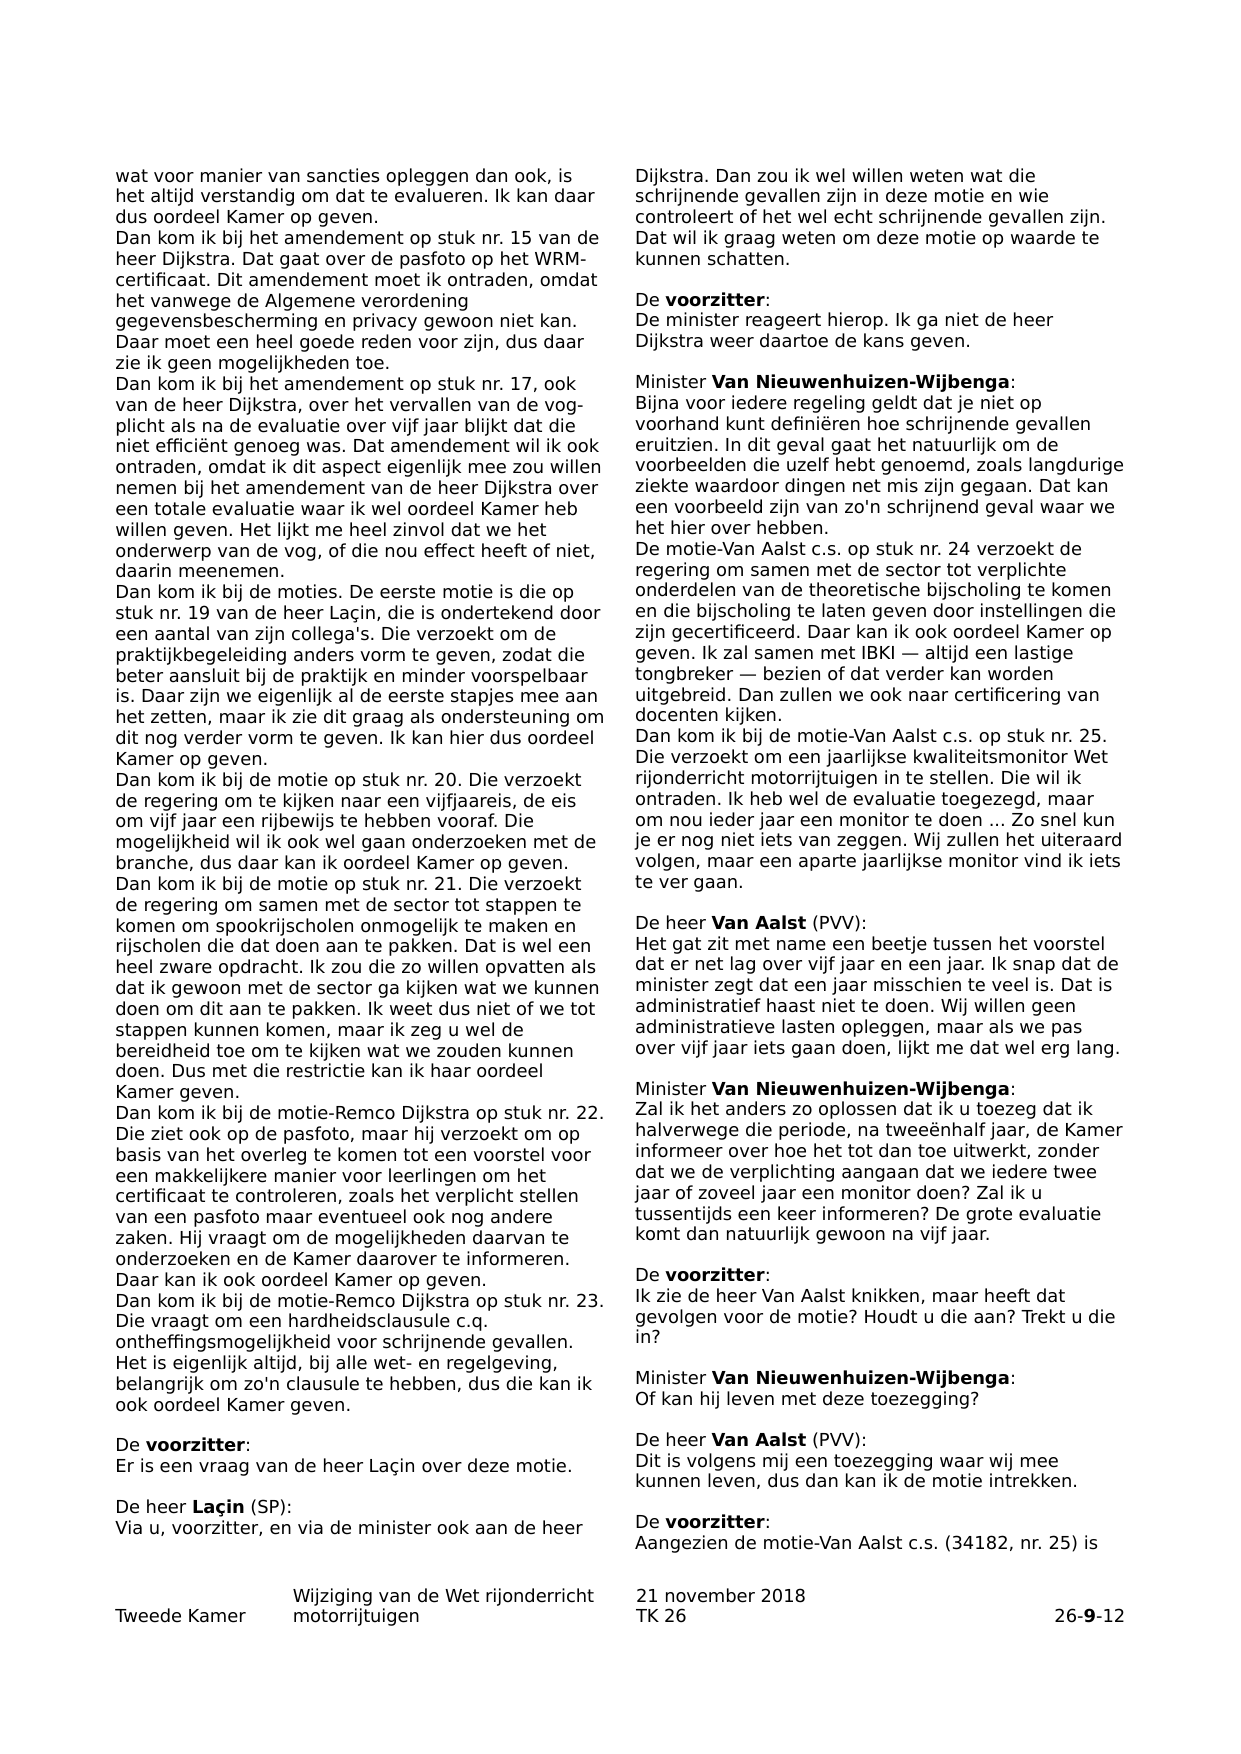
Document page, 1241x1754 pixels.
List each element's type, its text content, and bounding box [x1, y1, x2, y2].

text De voorzitter: [635, 1265, 1125, 1286]
text Dan kom ik bij de motie-Remco Dijkstra op stuk nr. 22. Die ziet ook op de pasfoto, maar hij verzoekt om op basis van het overleg te komen tot een voorstel voor een makkelijkere manier voor leerlingen om het certificaat te controleren, zoals het verplicht stellen van een pasfoto maar eventueel ook nog andere zaken. Hij vraagt om de mogelijkheden daarvan te onderzoeken en de Kamer daarover te informeren. Daar kan ik ook oordeel Kamer op geven. [115, 1103, 605, 1290]
text De voorzitter: [115, 1435, 605, 1456]
text De heer Van Aalst (PVV): [635, 1430, 1125, 1450]
text De voorzitter: [635, 1512, 1125, 1533]
text Minister Van Nieuwenhuizen-Wijbenga: [635, 1078, 1125, 1099]
text Zal ik het anders zo oplossen dat ik u toezeg dat ik halverwege die periode, na tweeënhalf jaar, de Kamer informeer over hoe het tot dan toe uitwerkt, zonder dat we de verplichting aangaan dat we iedere twee jaar of zoveel jaar een monitor doen? Zal ik u tussentijds een keer informeren? De grote evaluatie komt dan natuurlijk gewoon na vijf jaar. [635, 1099, 1125, 1245]
text Dit is volgens mij een toezegging waar wij mee kunnen leven, dus dan kan ik de motie intrekken. [635, 1450, 1125, 1492]
text wat voor manier van sancties opleggen dan ook, is het altijd verstandig om dat te evalueren. Ik kan daar dus oordeel Kamer op geven. [115, 165, 605, 228]
text Dan kom ik bij de motie op stuk nr. 20. Die verzoekt de regering om te kijken naar een vijfjaareis, de eis om vijf jaar een rijbewijs te hebben vooraf. Die mogelijkheid wil ik ook wel gaan onderzoeken met de branche, dus daar kan ik oordeel Kamer op geven. [115, 769, 605, 874]
text Via u, voorzitter, en via de minister ook aan de heer [115, 1518, 605, 1538]
text Dan kom ik bij de motie-Van Aalst c.s. op stuk nr. 25. Die verzoekt om een jaarlijkse kwaliteitsmonitor Wet rijonderricht motorrijtuigen in te stellen. Die wil ik ontraden. Ik heb wel de evaluatie toegezegd, maar om nou ieder jaar een monitor te doen ... Zo snel kun je er nog niet iets van zeggen. Wij zullen het uiteraard volgen, maar een aparte jaarlijkse monitor vind ik iets te ver gaan. [635, 726, 1125, 893]
text Minister Van Nieuwenhuizen-Wijbenga: [635, 372, 1125, 393]
text Minister Van Nieuwenhuizen-Wijbenga: [635, 1368, 1125, 1389]
text De voorzitter: [635, 289, 1125, 310]
text De motie-Van Aalst c.s. op stuk nr. 24 verzoekt de regering om samen met de sector tot verplichte onderdelen van de theoretische bijscholing te komen en die bijscholing te laten geven door instellingen die zijn gecertificeerd. Daar kan ik ook oordeel Kamer op geven. Ik zal samen met IBKI — altijd een lastige tongbreker — bezien of dat verder kan worden uitgebreid. Dan zullen we ook naar certificering van docenten kijken. [635, 538, 1125, 726]
text Dijkstra. Dan zou ik wel willen weten wat die schrijnende gevallen zijn in deze motie en wie controleert of het wel echt schrijnende gevallen zijn. Dat wil ik graag weten om deze motie op waarde te kunnen schatten. [635, 165, 1125, 269]
text Dan kom ik bij het amendement op stuk nr. 17, ook van de heer Dijkstra, over het vervallen van de vog-plicht als na de evaluatie over vijf jaar blijkt dat die niet efficiënt genoeg was. Dat amendement wil ik ook ontraden, omdat ik dit aspect eigenlijk mee zou willen nemen bij het amendement van de heer Dijkstra over een totale evaluatie waar ik wel oordeel Kamer heb willen geven. Het lijkt me heel zinvol dat we het onderwerp van de vog, of die nou effect heeft of niet, daarin meenemen. [115, 374, 605, 582]
text Dan kom ik bij het amendement op stuk nr. 15 van de heer Dijkstra. Dat gaat over de pasfoto op het WRM-certificaat. Dit amendement moet ik ontraden, omdat het vanwege de Algemene verordening gegevensbescherming en privacy gewoon niet kan. Daar moet een heel goede reden voor zijn, dus daar zie ik geen mogelijkheden toe. [115, 228, 605, 374]
text Dan kom ik bij de motie-Remco Dijkstra op stuk nr. 23. Die vraagt om een hardheidsclausule c.q. ontheffingsmogelijkheid voor schrijnende gevallen. Het is eigenlijk altijd, bij alle wet- en regelgeving, belangrijk om zo'n clausule te hebben, dus die kan ik ook oordeel Kamer geven. [115, 1290, 605, 1415]
text Dan kom ik bij de moties. De eerste motie is die op stuk nr. 19 van de heer Laçin, die is ondertekend door een aantal van zijn collega's. Die verzoekt om de praktijkbegeleiding anders vorm te geven, zodat die beter aansluit bij de praktijk en minder voorspelbaar is. Daar zijn we eigenlijk al de eerste stapjes mee aan het zetten, maar ik zie dit graag als ondersteuning om dit nog verder vorm te geven. Ik kan hier dus oordeel Kamer op geven. [115, 582, 605, 769]
text Aangezien de motie-Van Aalst c.s. (34182, nr. 25) is [635, 1533, 1125, 1554]
text Ik zie de heer Van Aalst knikken, maar heeft dat gevolgen voor de motie? Houdt u die aan? Trekt u die in? [635, 1286, 1125, 1348]
text Of kan hij leven met deze toezegging? [635, 1389, 1125, 1410]
text De heer Laçin (SP): [115, 1497, 605, 1518]
text Bijna voor iedere regeling geldt dat je niet op voorhand kunt definiëren hoe schrijnende gevallen eruitzien. In dit geval gaat het natuurlijk om de voorbeelden die uzelf hebt genoemd, zoals langdurige ziekte waardoor dingen net mis zijn gegaan. Dat kan een voorbeeld zijn van zo'n schrijnend geval waar we het hier over hebben. [635, 393, 1125, 538]
text De heer Van Aalst (PVV): [635, 913, 1125, 933]
text De minister reageert hierop. Ik ga niet de heer Dijkstra weer daartoe de kans geven. [635, 310, 1125, 352]
text Er is een vraag van de heer Laçin over deze motie. [115, 1456, 605, 1477]
text Het gat zit met name een beetje tussen het voorstel dat er net lag over vijf jaar en een jaar. Ik snap dat de minister zegt dat een jaar misschien te veel is. Dat is administratief haast niet te doen. Wij willen geen administratieve lasten opleggen, maar als we pas over vijf jaar iets gaan doen, lijkt me dat wel erg lang. [635, 933, 1125, 1058]
text Dan kom ik bij de motie op stuk nr. 21. Die verzoekt de regering om samen met de sector tot stappen te komen om spookrijscholen onmogelijk te maken en rijscholen die dat doen aan te pakken. Dat is wel een heel zware opdracht. Ik zou die zo willen opvatten als dat ik gewoon met de sector ga kijken wat we kunnen doen om dit aan te pakken. Ik weet dus niet of we tot stappen kunnen komen, maar ik zeg u wel de bereidheid toe om te kijken wat we zouden kunnen doen. Dus met die restrictie kan ik haar oordeel Kamer geven. [115, 874, 605, 1103]
